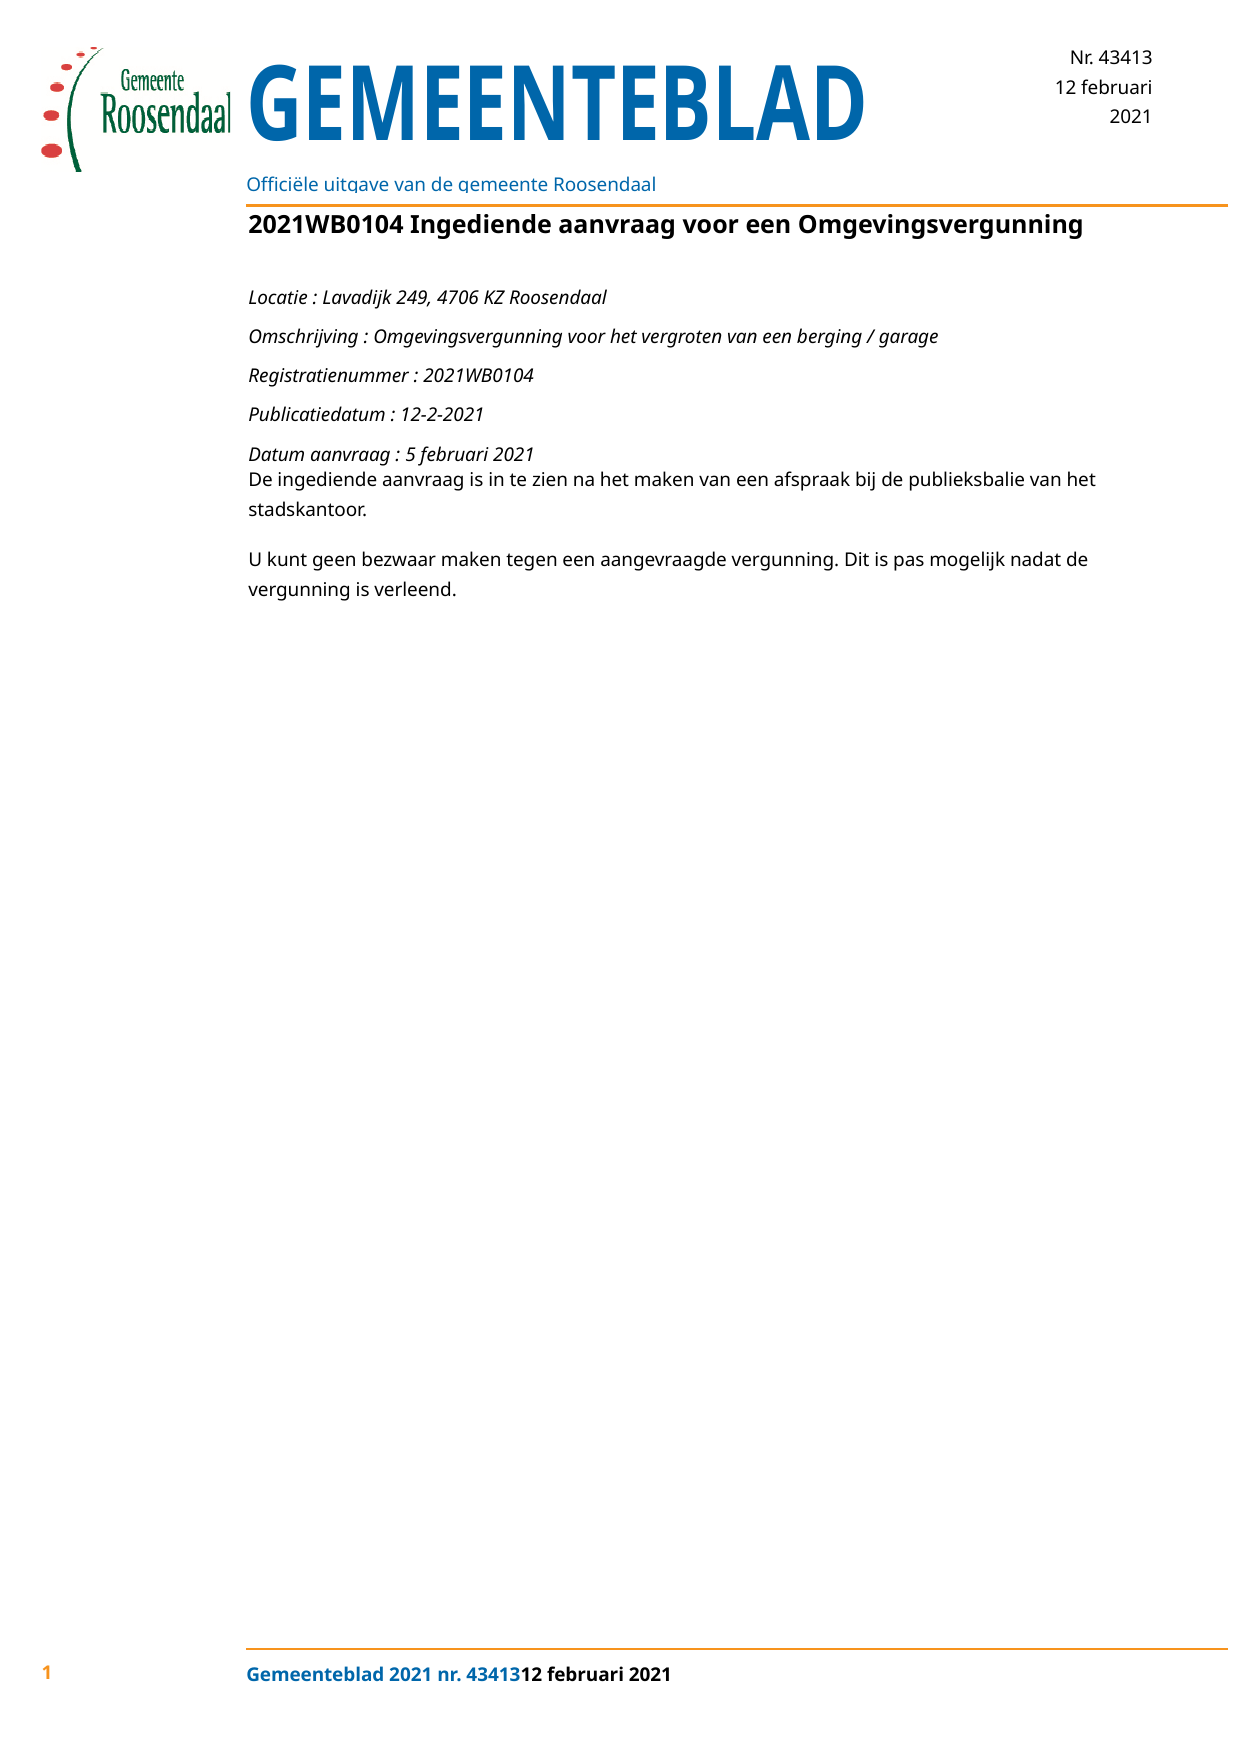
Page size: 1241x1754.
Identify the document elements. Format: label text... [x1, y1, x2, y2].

text Publicatiedatum : 12-2-2021 [248, 402, 1152, 427]
text Omschrijving : Omgevingsvergunning voor het vergroten van een berging / garage [248, 323, 1152, 349]
text 2021WB0104 Ingediende aanvraag voor een Omgevingsvergunning [248, 207, 1152, 241]
text Locatie : Lavadijk 249, 4706 KZ Roosendaal [248, 284, 1152, 309]
text Registratienummer : 2021WB0104 [248, 362, 1152, 388]
text U kunt geen bezwaar maken tegen een aangevraagde vergunning. Dit is pas mogelijk nadat de vergunning is verleend. [248, 547, 1152, 602]
text Datum aanvraag : 5 februari 2021 [248, 441, 1152, 467]
text De ingediende aanvraag is in te zien na het maken van een afspraak bij de publieksbalie van het stadskantoor. [248, 467, 1152, 522]
picture [41, 47, 231, 172]
